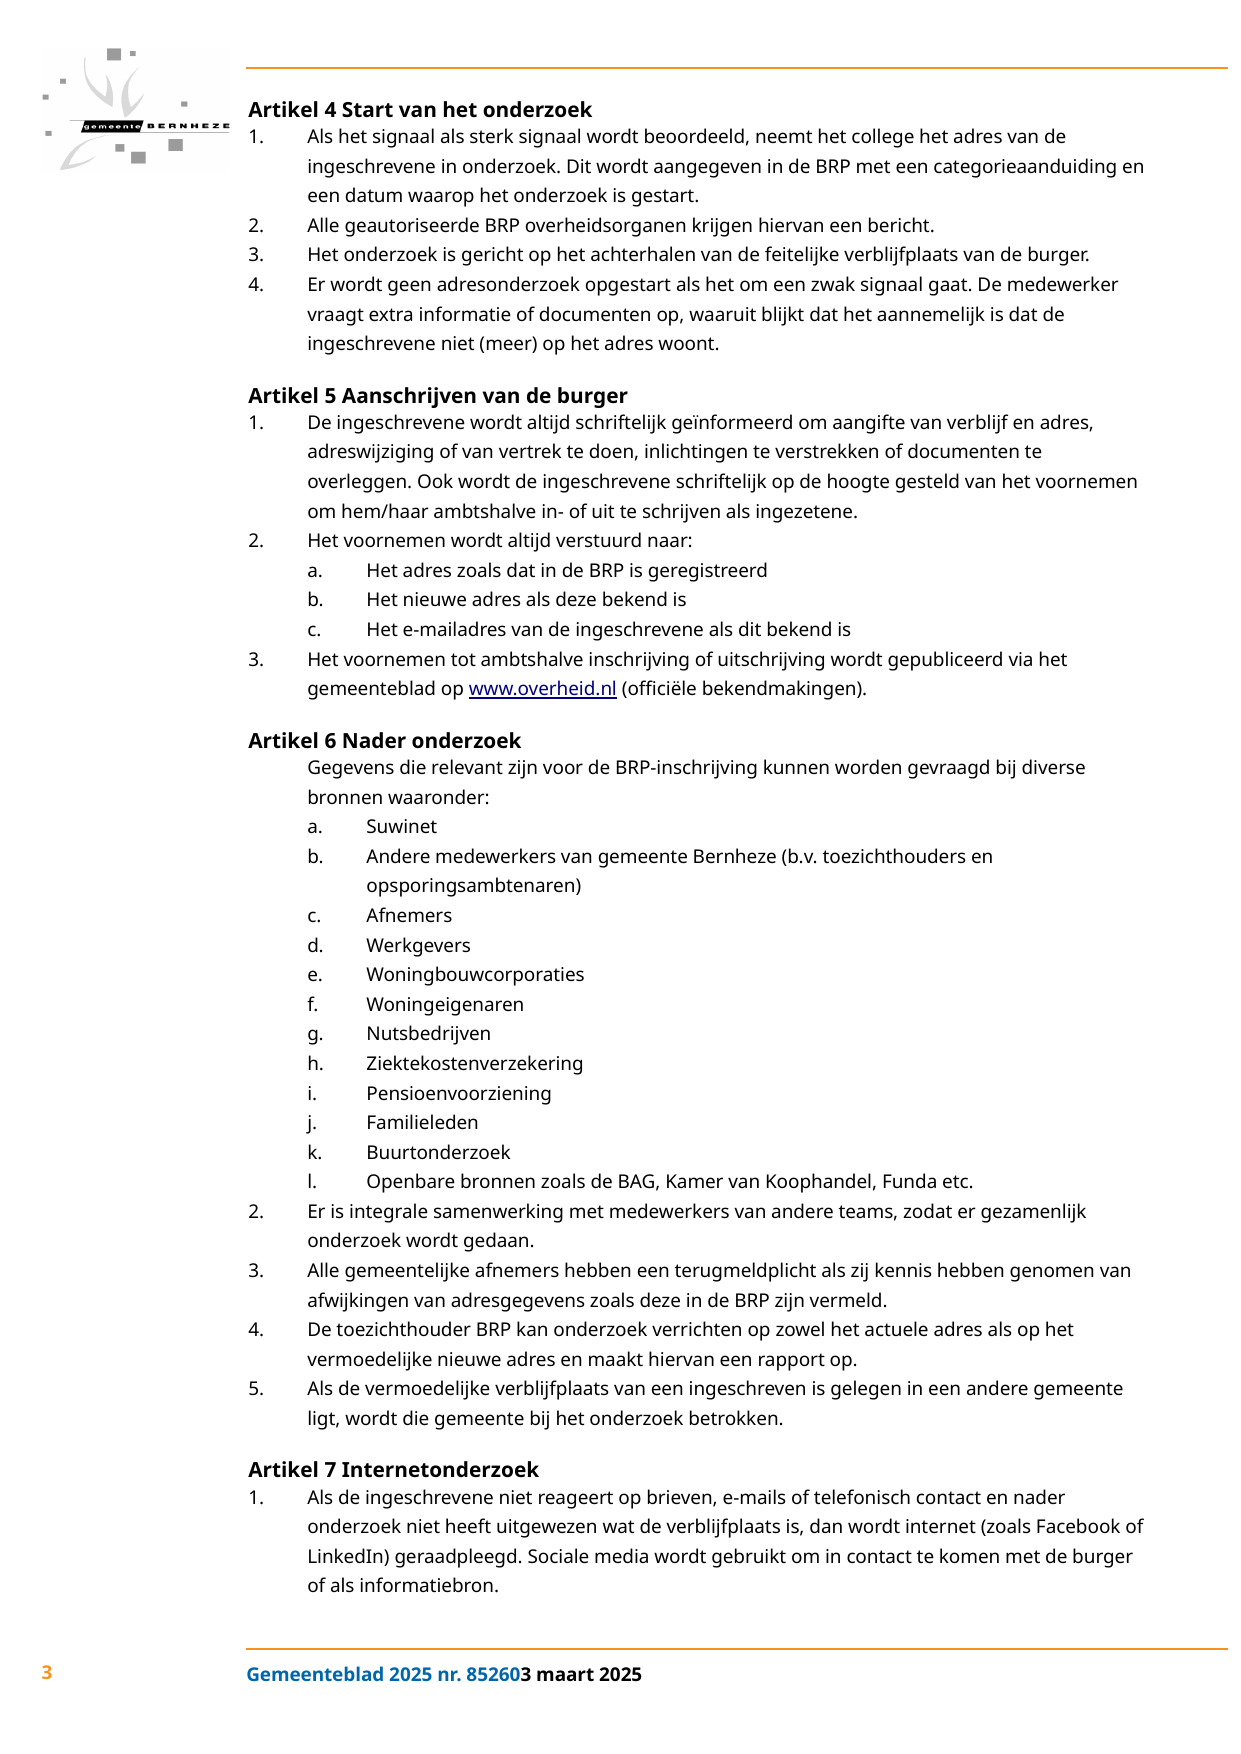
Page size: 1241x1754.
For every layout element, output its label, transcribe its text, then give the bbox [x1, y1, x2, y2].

list Het adres zoals dat in de BRP is geregistreerd [307, 557, 1152, 583]
text Artikel 5 Aanschrijven van de burger [248, 381, 1152, 409]
list Afnemers [307, 902, 1152, 928]
list Het voornemen tot ambtshalve inschrijving of uitschrijving wordt gepubliceerd via het gemeenteblad op www.overheid.nl (officiële bekendmakingen). [248, 646, 1152, 701]
list Openbare bronnen zoals de BAG, Kamer van Koophandel, Funda etc. [307, 1168, 1152, 1194]
list De ingeschrevene wordt altijd schriftelijk geïnformeerd om aangifte van verblijf en adres, adreswijziging of van vertrek te doen, inlichtingen te verstrekken of documenten te overleggen. Ook wordt de ingeschrevene schriftelijk op de hoogte gesteld van het voornemen om hem/haar ambtshalve in- of uit te schrijven als ingezetene. [248, 409, 1152, 524]
list Als de vermoedelijke verblijfplaats van een ingeschreven is gelegen in een andere gemeente ligt, wordt die gemeente bij het onderzoek betrokken. [248, 1376, 1152, 1431]
list Het e-mailadres van de ingeschrevene als dit bekend is [307, 616, 1152, 642]
list Gegevens die relevant zijn voor de BRP-inschrijving kunnen worden gevraagd bij diverse bronnen waaronder: [248, 754, 1152, 809]
list Alle geautoriseerde BRP overheidsorganen krijgen hiervan een bericht. [248, 212, 1152, 238]
list Als het signaal als sterk signaal wordt beoordeeld, neemt het college het adres van de ingeschrevene in onderzoek. Dit wordt aangegeven in de BRP met een categorieaanduiding en een datum waarop het onderzoek is gestart. [248, 123, 1152, 208]
list Pensioenvoorziening [307, 1080, 1152, 1105]
list Woningbouwcorporaties [307, 961, 1152, 987]
list De toezichthouder BRP kan onderzoek verrichten op zowel het actuele adres als op het vermoedelijke nieuwe adres en maakt hiervan een rapport op. [248, 1316, 1152, 1372]
text Artikel 7 Internetonderzoek [248, 1456, 1152, 1484]
list Woningeigenaren [307, 991, 1152, 1017]
list Het onderzoek is gericht op het achterhalen van de feitelijke verblijfplaats van de burger. [248, 242, 1152, 267]
list Ziektekostenverzekering [307, 1050, 1152, 1076]
list Er wordt geen adresonderzoek opgestart als het om een zwak signaal gaat. De medewerker vraagt extra informatie of documenten op, waaruit blijkt dat het aannemelijk is dat de ingeschrevene niet (meer) op het adres woont. [248, 271, 1152, 356]
list Familieleden [307, 1109, 1152, 1135]
text Artikel 6 Nader onderzoek [248, 726, 1152, 754]
list Werkgevers [307, 932, 1152, 957]
list Buurtonderzoek [307, 1139, 1152, 1164]
list Er is integrale samenwerking met medewerkers van andere teams, zodat er gezamenlijk onderzoek wordt gedaan. [248, 1198, 1152, 1253]
list Het nieuwe adres als deze bekend is [307, 587, 1152, 612]
picture [41, 47, 231, 172]
text Artikel 4 Start van het onderzoek [248, 95, 1152, 123]
list Suwinet [307, 813, 1152, 839]
list Andere medewerkers van gemeente Bernheze (b.v. toezichthouders en opsporingsambtenaren) [307, 843, 1152, 898]
list Het voornemen wordt altijd verstuurd naar: [248, 527, 1152, 553]
list Nutsbedrijven [307, 1021, 1152, 1046]
list Alle gemeentelijke afnemers hebben een terugmeldplicht als zij kennis hebben genomen van afwijkingen van adresgegevens zoals deze in de BRP zijn vermeld. [248, 1257, 1152, 1312]
list Als de ingeschrevene niet reageert op brieven, e-mails of telefonisch contact en nader onderzoek niet heeft uitgewezen wat de verblijfplaats is, dan wordt internet (zoals Facebook of LinkedIn) geraadpleegd. Sociale media wordt gebruikt om in contact te komen met de burger of als informatiebron. [248, 1484, 1152, 1598]
